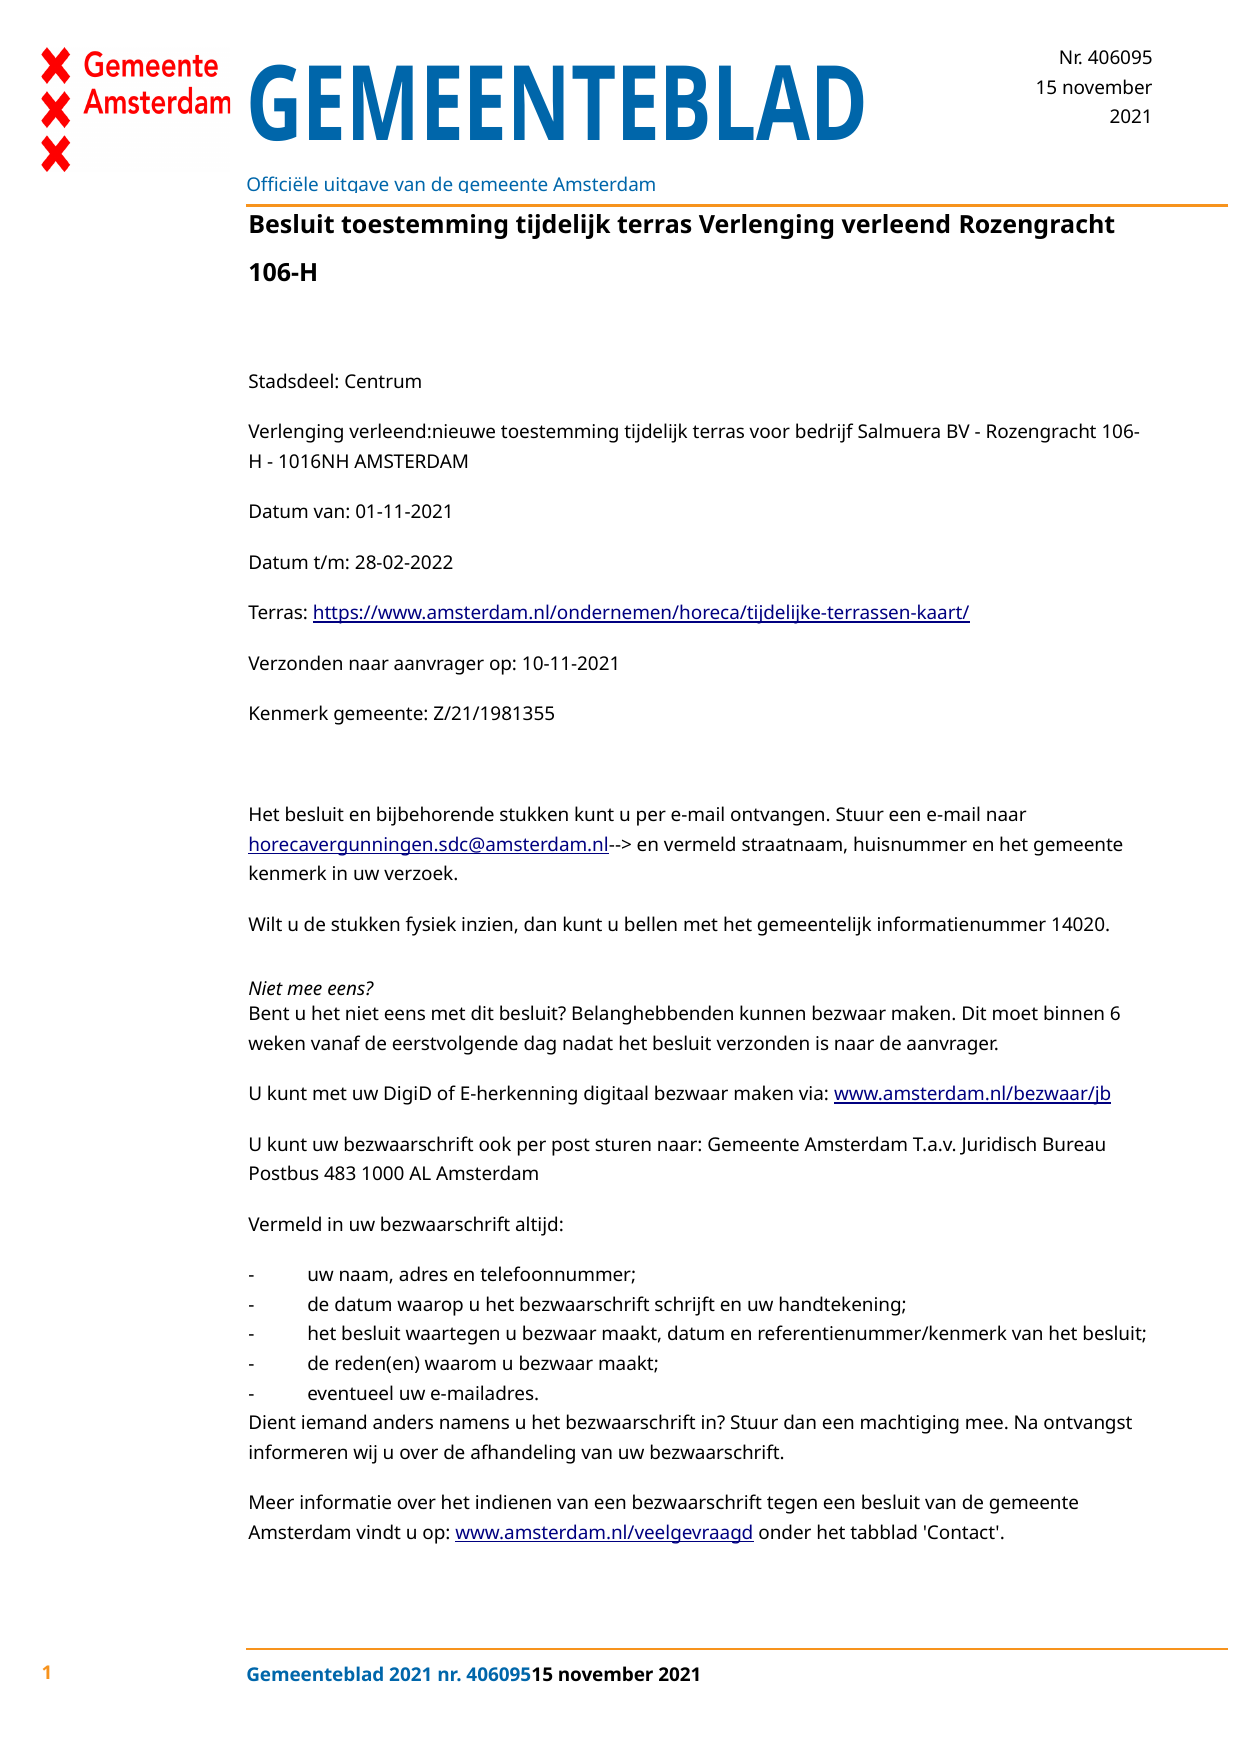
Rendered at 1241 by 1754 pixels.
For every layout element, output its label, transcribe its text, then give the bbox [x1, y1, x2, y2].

text Besluit toestemming tijdelijk terras Verlenging verleend Rozengracht 106-H [248, 207, 1152, 288]
list uw naam, adres en telefoonnummer; [248, 1261, 1152, 1287]
text Datum van: 01-11-2021 [248, 499, 1152, 524]
list de datum waarop u het bezwaarschrift schrijft en uw handtekening; [248, 1291, 1152, 1317]
list het besluit waartegen u bezwaar maakt, datum en referentienummer/kenmerk van het besluit; [248, 1321, 1152, 1346]
text Verzonden naar aanvrager op: 10-11-2021 [248, 650, 1152, 676]
list eventueel uw e-mailadres. [248, 1380, 1152, 1405]
text Het besluit en bijbehorende stukken kunt u per e-mail ontvangen. Stuur een e-mail naar horecavergunningen.sdc@amsterdam.nl--> en vermeld straatnaam, huisnummer en het gemeente kenmerk in uw verzoek. [248, 801, 1152, 886]
text Niet mee eens? [248, 975, 1152, 1001]
text Dient iemand anders namens u het bezwaarschrift in? Stuur dan een machtiging mee. Na ontvangst informeren wij u over de afhandeling van uw bezwaarschrift. [248, 1409, 1152, 1464]
text Kenmerk gemeente: Z/21/1981355 [248, 700, 1152, 726]
text Vermeld in uw bezwaarschrift altijd: [248, 1211, 1152, 1237]
picture [41, 47, 231, 172]
text Wilt u de stukken fysiek inzien, dan kunt u bellen met het gemeentelijk informatienummer 14020. [248, 911, 1152, 937]
text Bent u het niet eens met dit besluit? Belanghebbenden kunnen bezwaar maken. Dit moet binnen 6 weken vanaf de eerstvolgende dag nadat het besluit verzonden is naar de aanvrager. [248, 1001, 1152, 1056]
text Meer informatie over het indienen van een bezwaarschrift tegen een besluit van de gemeente Amsterdam vindt u op: www.amsterdam.nl/veelgevraagd onder het tabblad 'Contact'. [248, 1489, 1152, 1544]
text Verlenging verleend:nieuwe toestemming tijdelijk terras voor bedrijf Salmuera BV - Rozengracht 106-H - 1016NH AMSTERDAM [248, 419, 1152, 474]
text Stadsdeel: Centrum [248, 368, 1152, 394]
text U kunt met uw DigiD of E-herkenning digitaal bezwaar maken via: www.amsterdam.nl/bezwaar/jb [248, 1081, 1152, 1106]
text Terras: https://www.amsterdam.nl/ondernemen/horeca/tijdelijke-terrassen-kaart/ [248, 599, 1152, 625]
text Datum t/m: 28-02-2022 [248, 549, 1152, 575]
text U kunt uw bezwaarschrift ook per post sturen naar: Gemeente Amsterdam T.a.v. Juridisch Bureau Postbus 483 1000 AL Amsterdam [248, 1131, 1152, 1186]
list de reden(en) waarom u bezwaar maakt; [248, 1350, 1152, 1376]
